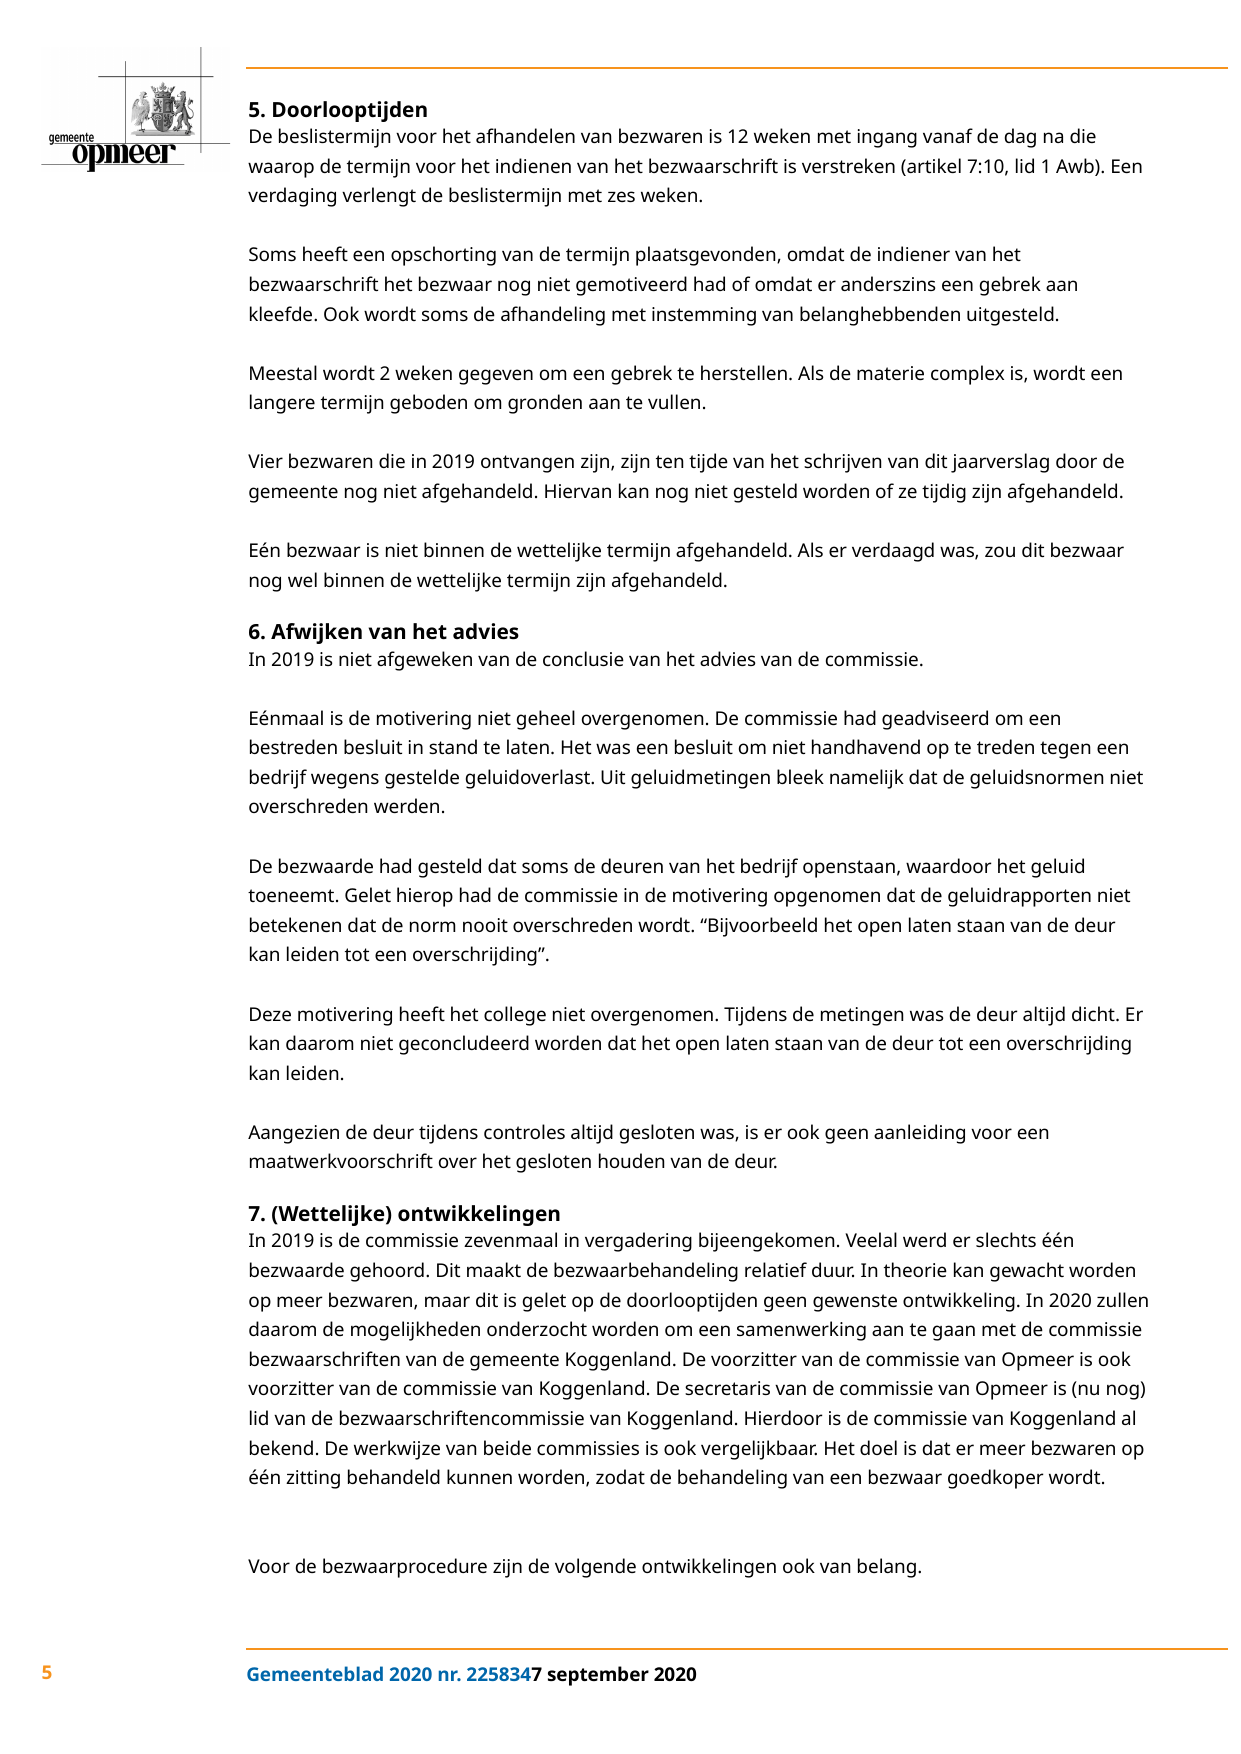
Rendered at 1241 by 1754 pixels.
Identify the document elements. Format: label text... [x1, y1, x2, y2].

text 7. (Wettelijke) ontwikkelingen [248, 1199, 1152, 1228]
text In 2019 is de commissie zevenmaal in vergadering bijeengekomen. Veelal werd er slechts één bezwaarde gehoord. Dit maakt de bezwaarbehandeling relatief duur. In theorie kan gewacht worden op meer bezwaren, maar dit is gelet op de doorlooptijden geen gewenste ontwikkeling. In 2020 zullen daarom de mogelijkheden onderzocht worden om een samenwerking aan te gaan met de commissie bezwaarschriften van de gemeente Koggenland. De voorzitter van de commissie van Opmeer is ook voorzitter van de commissie van Koggenland. De secretaris van de commissie van Opmeer is (nu nog) lid van de bezwaarschriftencommissie van Koggenland. Hierdoor is de commissie van Koggenland al bekend. De werkwijze van beide commissies is ook vergelijkbaar. Het doel is dat er meer bezwaren op één zitting behandeld kunnen worden, zodat de behandeling van een bezwaar goedkoper wordt. [248, 1228, 1152, 1490]
text Meestal wordt 2 weken gegeven om een gebrek te herstellen. Als de materie complex is, wordt een langere termijn geboden om gronden aan te vullen. [248, 360, 1152, 415]
text De bezwaarde had gesteld dat soms de deuren van het bedrijf openstaan, waardoor het geluid toeneemt. Gelet hierop had de commissie in de motivering opgenomen dat de geluidrapporten niet betekenen dat de norm nooit overschreden wordt. “Bijvoorbeeld het open laten staan van de deur kan leiden tot een overschrijding”. [248, 853, 1152, 967]
text Eénmaal is de motivering niet geheel overgenomen. De commissie had geadviseerd om een bestreden besluit in stand te laten. Het was een besluit om niet handhavend op te treden tegen een bedrijf wegens gestelde geluidoverlast. Uit geluidmetingen bleek namelijk dat de geluidsnormen niet overschreden werden. [248, 705, 1152, 819]
text Vier bezwaren die in 2019 ontvangen zijn, zijn ten tijde van het schrijven van dit jaarverslag door de gemeente nog niet afgehandeld. Hiervan kan nog niet gesteld worden of ze tijdig zijn afgehandeld. [248, 449, 1152, 504]
text In 2019 is niet afgeweken van de conclusie van het advies van de commissie. [248, 646, 1152, 672]
text Voor de bezwaarprocedure zijn de volgende ontwikkelingen ook van belang. [248, 1553, 1152, 1579]
text 6. Afwijken van het advies [248, 617, 1152, 646]
text Soms heeft een opschorting van de termijn plaatsgevonden, omdat de indiener van het bezwaarschrift het bezwaar nog niet gemotiveerd had of omdat er anderszins een gebrek aan kleefde. Ook wordt soms de afhandeling met instemming van belanghebbenden uitgesteld. [248, 242, 1152, 326]
text Eén bezwaar is niet binnen de wettelijke termijn afgehandeld. Als er verdaagd was, zou dit bezwaar nog wel binnen de wettelijke termijn zijn afgehandeld. [248, 537, 1152, 593]
text Aangezien de deur tijdens controles altijd gesloten was, is er ook geen aanleiding voor een maatwerkvoorschrift over het gesloten houden van de deur. [248, 1119, 1152, 1174]
text 5. Doorlooptijden [248, 95, 1152, 123]
picture [41, 47, 231, 172]
text De beslistermijn voor het afhandelen van bezwaren is 12 weken met ingang vanaf de dag na die waarop de termijn voor het indienen van het bezwaarschrift is verstreken (artikel 7:10, lid 1 Awb). Een verdaging verlengt de beslistermijn met zes weken. [248, 123, 1152, 208]
text Deze motivering heeft het college niet overgenomen. Tijdens de metingen was de deur altijd dicht. Er kan daarom niet geconcludeerd worden dat het open laten staan van de deur tot een overschrijding kan leiden. [248, 1001, 1152, 1086]
